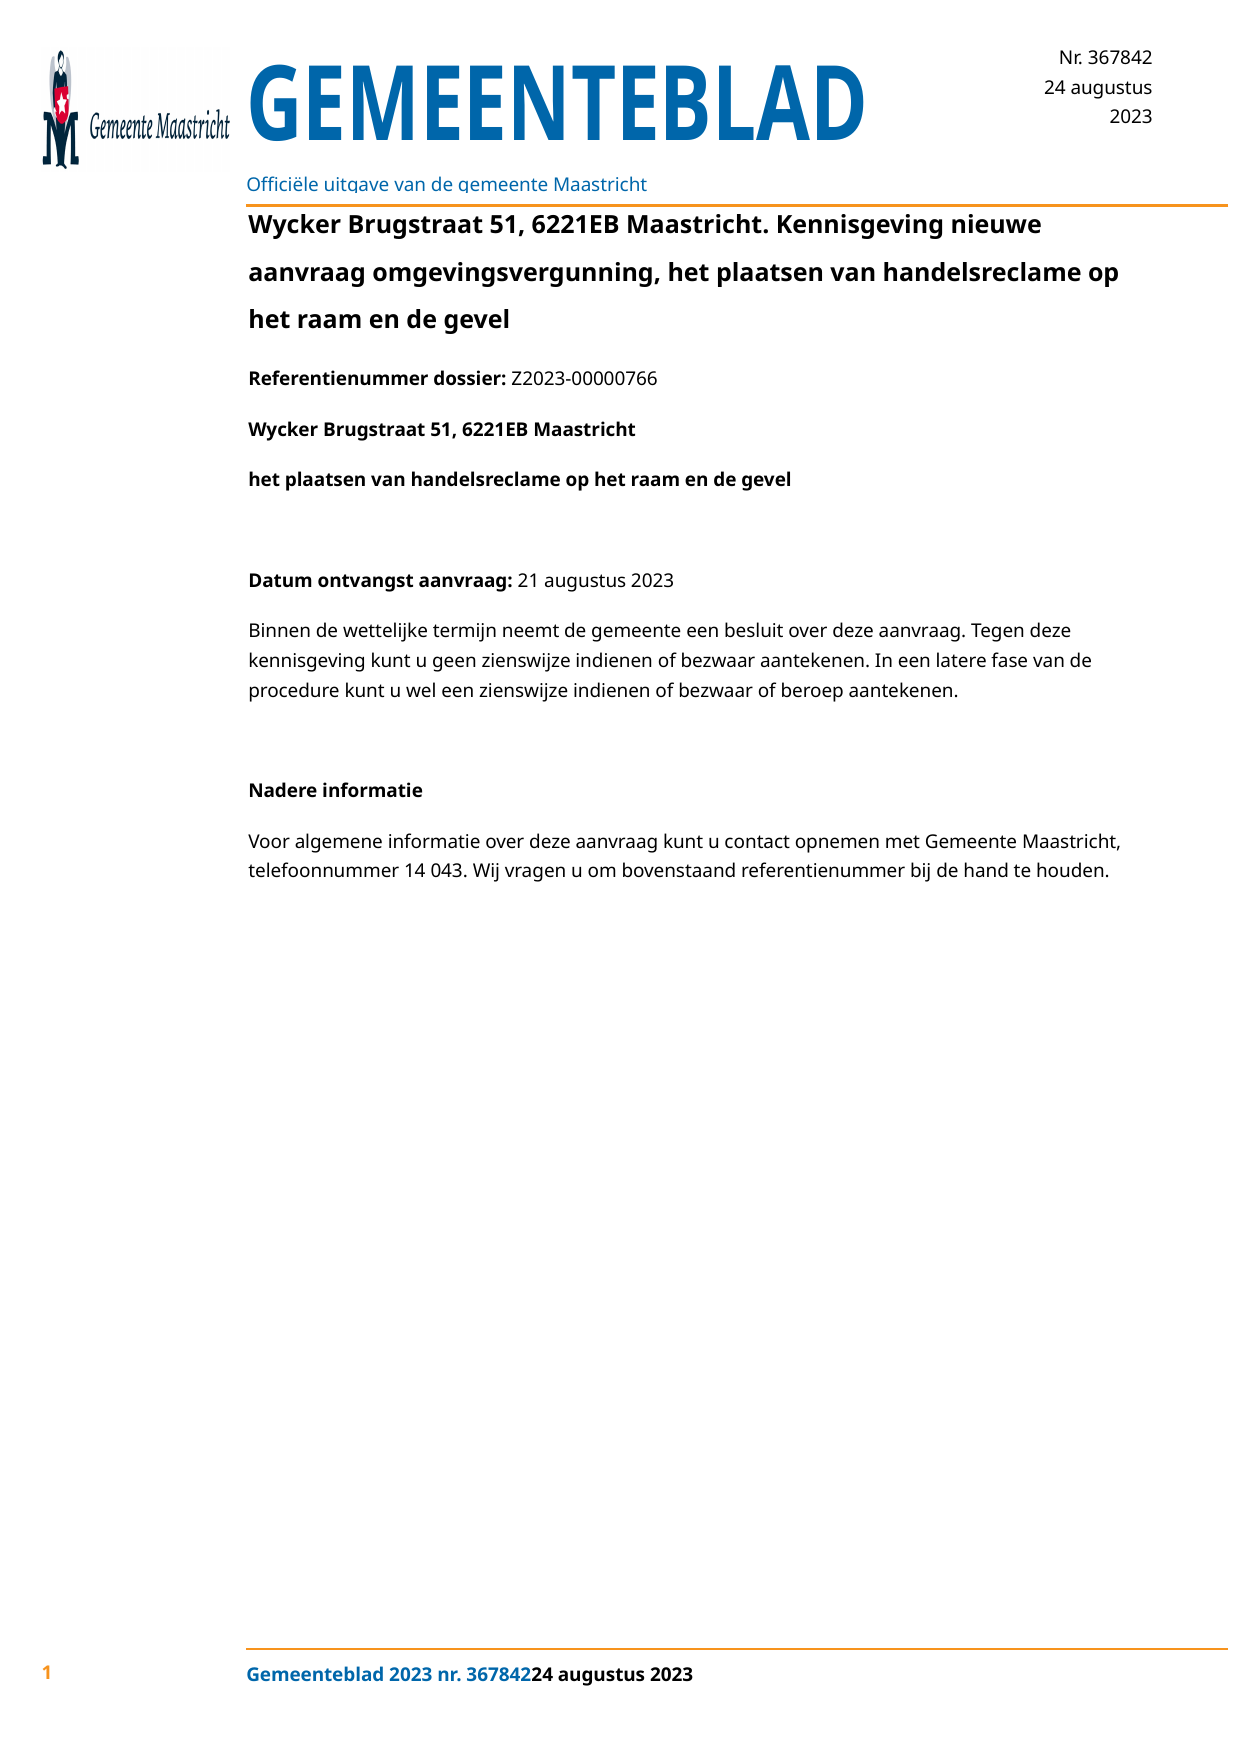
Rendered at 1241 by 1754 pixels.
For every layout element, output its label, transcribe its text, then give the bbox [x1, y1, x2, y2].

text Wycker Brugstraat 51, 6221EB Maastricht [248, 416, 1152, 442]
text het plaatsen van handelsreclame op het raam en de gevel [248, 466, 1152, 492]
text Nadere informatie [248, 778, 1152, 803]
text Binnen de wettelijke termijn neemt de gemeente een besluit over deze aanvraag. Tegen deze kennisgeving kunt u geen zienswijze indienen of bezwaar aantekenen. In een latere fase van de procedure kunt u wel een zienswijze indienen of bezwaar of beroep aantekenen. [248, 618, 1152, 702]
text Voor algemene informatie over deze aanvraag kunt u contact opnemen met Gemeente Maastricht, telefoonnummer 14 043. Wij vragen u om bovenstaand referentienummer bij de hand te houden. [248, 828, 1152, 883]
picture [41, 47, 231, 172]
text Datum ontvangst aanvraag: 21 augustus 2023 [248, 567, 1152, 593]
text Wycker Brugstraat 51, 6221EB Maastricht. Kennisgeving nieuwe aanvraag omgevingsvergunning, het plaatsen van handelsreclame op het raam en de gevel [248, 207, 1152, 336]
text Referentienummer dossier: Z2023-00000766 [248, 366, 1152, 391]
